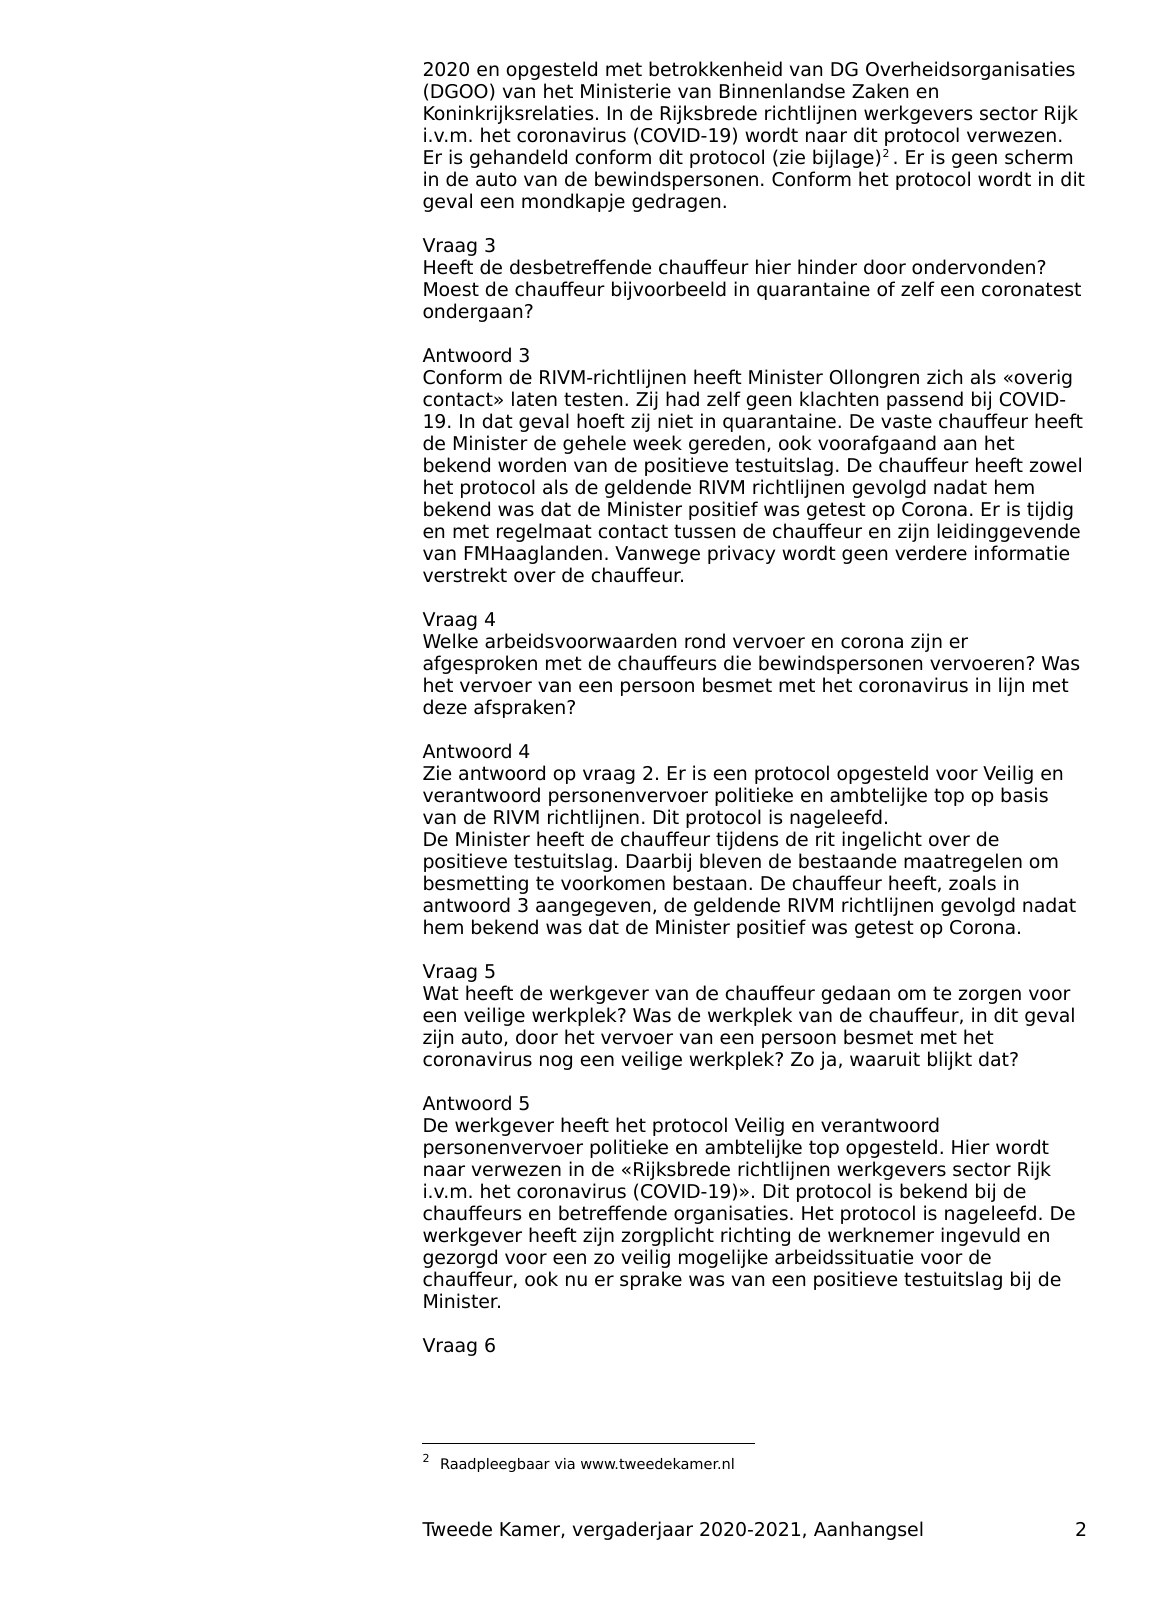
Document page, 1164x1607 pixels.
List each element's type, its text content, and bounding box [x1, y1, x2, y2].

text Welke arbeidsvoorwaarden rond vervoer en corona zijn er afgesproken met de chauffeurs die bewindspersonen vervoeren? Was het vervoer van een persoon besmet met het coronavirus in lijn met deze afspraken? [422, 631, 1087, 719]
text Raadpleegbaar via www.tweedekamer.nl [422, 1452, 1087, 1474]
text Wat heeft de werkgever van de chauffeur gedaan om te zorgen voor een veilige werkplek? Was de werkplek van de chauffeur, in dit geval zijn auto, door het vervoer van een persoon besmet met het coronavirus nog een veilige werkplek? Zo ja, waaruit blijkt dat? [422, 983, 1087, 1071]
text Vraag 6 [422, 1335, 1087, 1357]
text De werkgever heeft het protocol Veilig en verantwoord personenvervoer politieke en ambtelijke top opgesteld. Hier wordt naar verwezen in de «Rijksbrede richtlijnen werkgevers sector Rijk i.v.m. het coronavirus (COVID-19)». Dit protocol is bekend bij de chauffeurs en betreffende organisaties. Het protocol is nageleefd. De werkgever heeft zijn zorgplicht richting de werknemer ingevuld en gezorgd voor een zo veilig mogelijke arbeidssituatie voor de chauffeur, ook nu er sprake was van een positieve testuitslag bij de Minister. [422, 1115, 1087, 1313]
text Conform de RIVM-richtlijnen heeft Minister Ollongren zich als «overig contact» laten testen. Zij had zelf geen klachten passend bij COVID-19. In dat geval hoeft zij niet in quarantaine. De vaste chauffeur heeft de Minister de gehele week gereden, ook voorafgaand aan het bekend worden van de positieve testuitslag. De chauffeur heeft zowel het protocol als de geldende RIVM richtlijnen gevolgd nadat hem bekend was dat de Minister positief was getest op Corona. Er is tijdig en met regelmaat contact tussen de chauffeur en zijn leidinggevende van FMHaaglanden. Vanwege privacy wordt geen verdere informatie verstrekt over de chauffeur. [422, 367, 1087, 587]
text Vraag 4 [422, 609, 1087, 631]
text Vraag 5 [422, 961, 1087, 983]
text Antwoord 4 [422, 741, 1087, 763]
text Vraag 3 [422, 235, 1087, 257]
text 2020 en opgesteld met betrokkenheid van DG Overheidsorganisaties (DGOO) van het Ministerie van Binnenlandse Zaken en Koninkrijksrelaties. In de Rijksbrede richtlijnen werkgevers sector Rijk i.v.m. het coronavirus (COVID-19) wordt naar dit protocol verwezen. Er is gehandeld conform dit protocol (zie bijlage). Er is geen scherm in de auto van de bewindspersonen. Conform het protocol wordt in dit geval een mondkapje gedragen. [422, 59, 1087, 213]
text Zie antwoord op vraag 2. Er is een protocol opgesteld voor Veilig en verantwoord personenvervoer politieke en ambtelijke top op basis van de RIVM richtlijnen. Dit protocol is nageleefd. [422, 763, 1087, 829]
text Antwoord 5 [422, 1093, 1087, 1115]
text De Minister heeft de chauffeur tijdens de rit ingelicht over de positieve testuitslag. Daarbij bleven de bestaande maatregelen om besmetting te voorkomen bestaan. De chauffeur heeft, zoals in antwoord 3 aangegeven, de geldende RIVM richtlijnen gevolgd nadat hem bekend was dat de Minister positief was getest op Corona. [422, 829, 1087, 939]
text Antwoord 3 [422, 345, 1087, 367]
text Heeft de desbetreffende chauffeur hier hinder door ondervonden? Moest de chauffeur bijvoorbeeld in quarantaine of zelf een coronatest ondergaan? [422, 257, 1087, 323]
